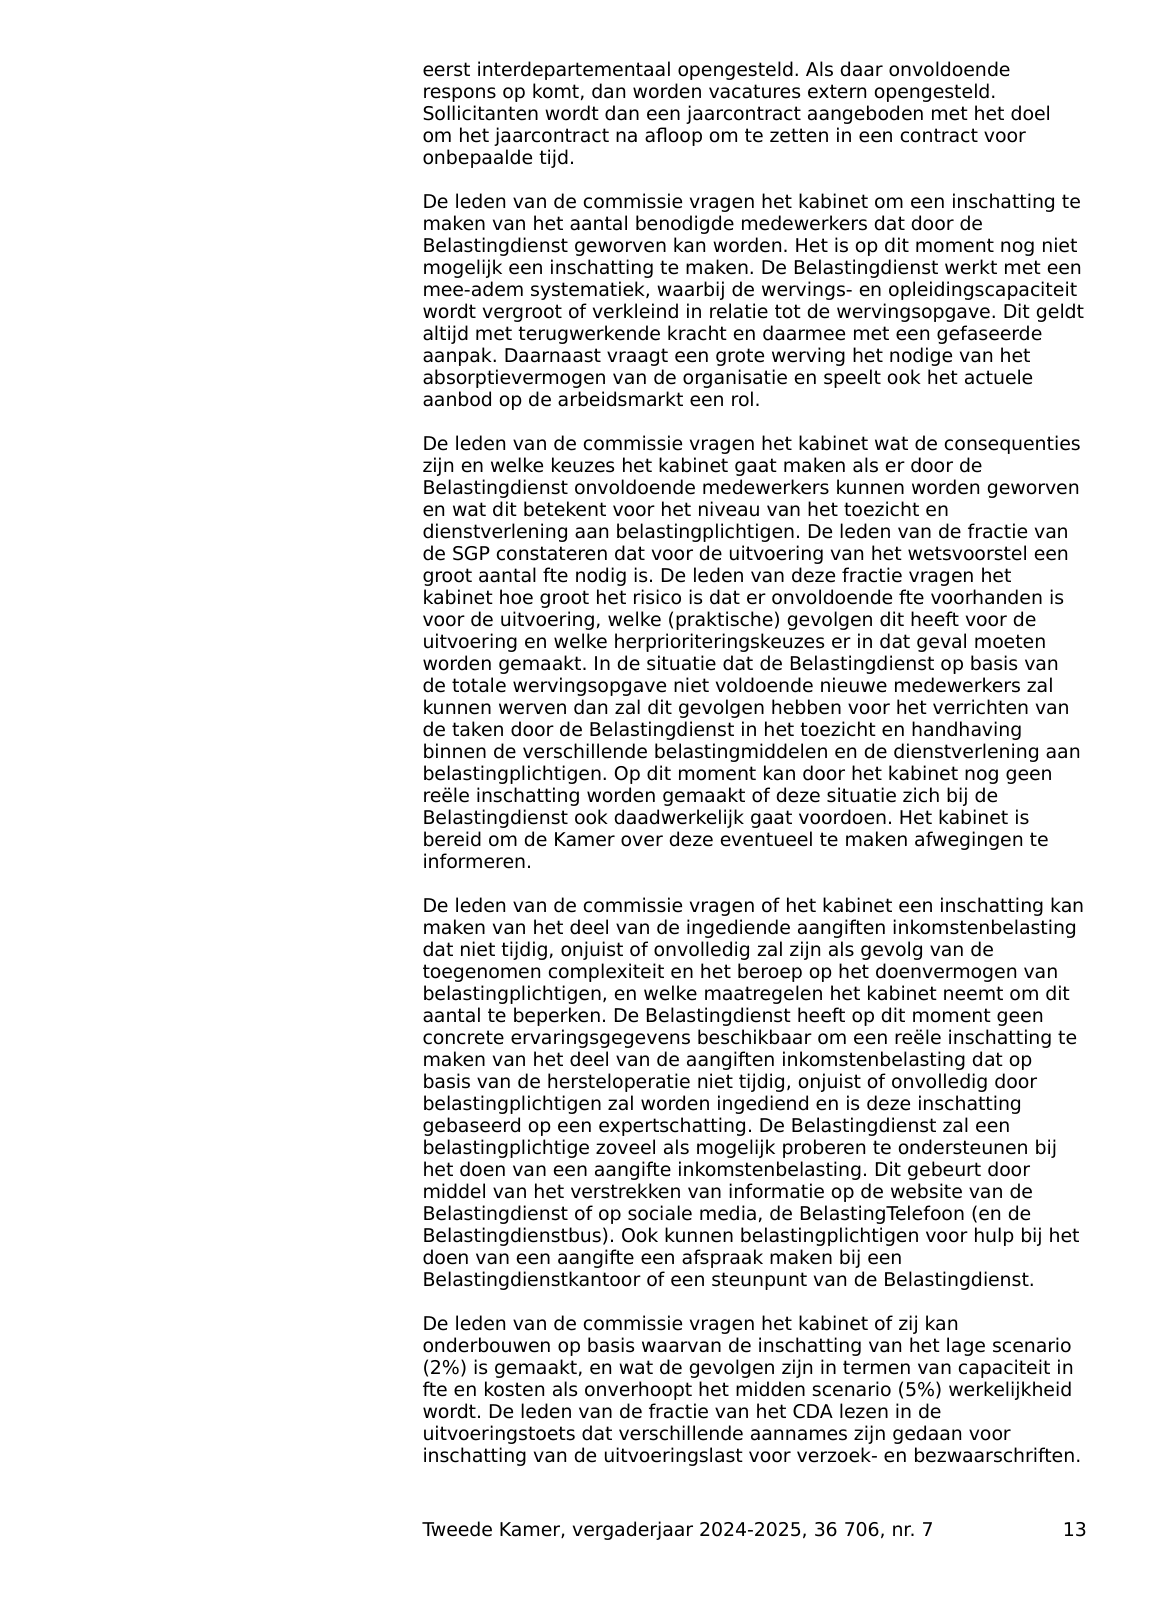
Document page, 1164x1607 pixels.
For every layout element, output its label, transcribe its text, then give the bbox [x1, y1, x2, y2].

text De leden van de commissie vragen het kabinet of zij kan onderbouwen op basis waarvan de inschatting van het lage scenario (2%) is gemaakt, en wat de gevolgen zijn in termen van capaciteit in fte en kosten als onverhoopt het midden scenario (5%) werkelijkheid wordt. De leden van de fractie van het CDA lezen in de uitvoeringstoets dat verschillende aannames zijn gedaan voor inschatting van de uitvoeringslast voor verzoek- en bezwaarschriften. [422, 1313, 1087, 1467]
text De leden van de commissie vragen het kabinet om een inschatting te maken van het aantal benodigde medewerkers dat door de Belastingdienst geworven kan worden. Het is op dit moment nog niet mogelijk een inschatting te maken. De Belastingdienst werkt met een mee-adem systematiek, waarbij de wervings- en opleidingscapaciteit wordt vergroot of verkleind in relatie tot de wervingsopgave. Dit geldt altijd met terugwerkende kracht en daarmee met een gefaseerde aanpak. Daarnaast vraagt een grote werving het nodige van het absorptievermogen van de organisatie en speelt ook het actuele aanbod op de arbeidsmarkt een rol. [422, 191, 1087, 411]
text De leden van de commissie vragen of het kabinet een inschatting kan maken van het deel van de ingediende aangiften inkomstenbelasting dat niet tijdig, onjuist of onvolledig zal zijn als gevolg van de toegenomen complexiteit en het beroep op het doenvermogen van belastingplichtigen, en welke maatregelen het kabinet neemt om dit aantal te beperken. De Belastingdienst heeft op dit moment geen concrete ervaringsgegevens beschikbaar om een reële inschatting te maken van het deel van de aangiften inkomstenbelasting dat op basis van de hersteloperatie niet tijdig, onjuist of onvolledig door belastingplichtigen zal worden ingediend en is deze inschatting gebaseerd op een expertschatting. De Belastingdienst zal een belastingplichtige zoveel als mogelijk proberen te ondersteunen bij het doen van een aangifte inkomstenbelasting. Dit gebeurt door middel van het verstrekken van informatie op de website van de Belastingdienst of op sociale media, de BelastingTelefoon (en de Belastingdienstbus). Ook kunnen belastingplichtigen voor hulp bij het doen van een aangifte een afspraak maken bij een Belastingdienstkantoor of een steunpunt van de Belastingdienst. [422, 895, 1087, 1291]
text eerst interdepartementaal opengesteld. Als daar onvoldoende respons op komt, dan worden vacatures extern opengesteld. Sollicitanten wordt dan een jaarcontract aangeboden met het doel om het jaarcontract na afloop om te zetten in een contract voor onbepaalde tijd. [422, 59, 1087, 169]
text De leden van de commissie vragen het kabinet wat de consequenties zijn en welke keuzes het kabinet gaat maken als er door de Belastingdienst onvoldoende medewerkers kunnen worden geworven en wat dit betekent voor het niveau van het toezicht en dienstverlening aan belastingplichtigen. De leden van de fractie van de SGP constateren dat voor de uitvoering van het wetsvoorstel een groot aantal fte nodig is. De leden van deze fractie vragen het kabinet hoe groot het risico is dat er onvoldoende fte voorhanden is voor de uitvoering, welke (praktische) gevolgen dit heeft voor de uitvoering en welke herprioriteringskeuzes er in dat geval moeten worden gemaakt. In de situatie dat de Belastingdienst op basis van de totale wervingsopgave niet voldoende nieuwe medewerkers zal kunnen werven dan zal dit gevolgen hebben voor het verrichten van de taken door de Belastingdienst in het toezicht en handhaving binnen de verschillende belastingmiddelen en de dienstverlening aan belastingplichtigen. Op dit moment kan door het kabinet nog geen reële inschatting worden gemaakt of deze situatie zich bij de Belastingdienst ook daadwerkelijk gaat voordoen. Het kabinet is bereid om de Kamer over deze eventueel te maken afwegingen te informeren. [422, 433, 1087, 873]
